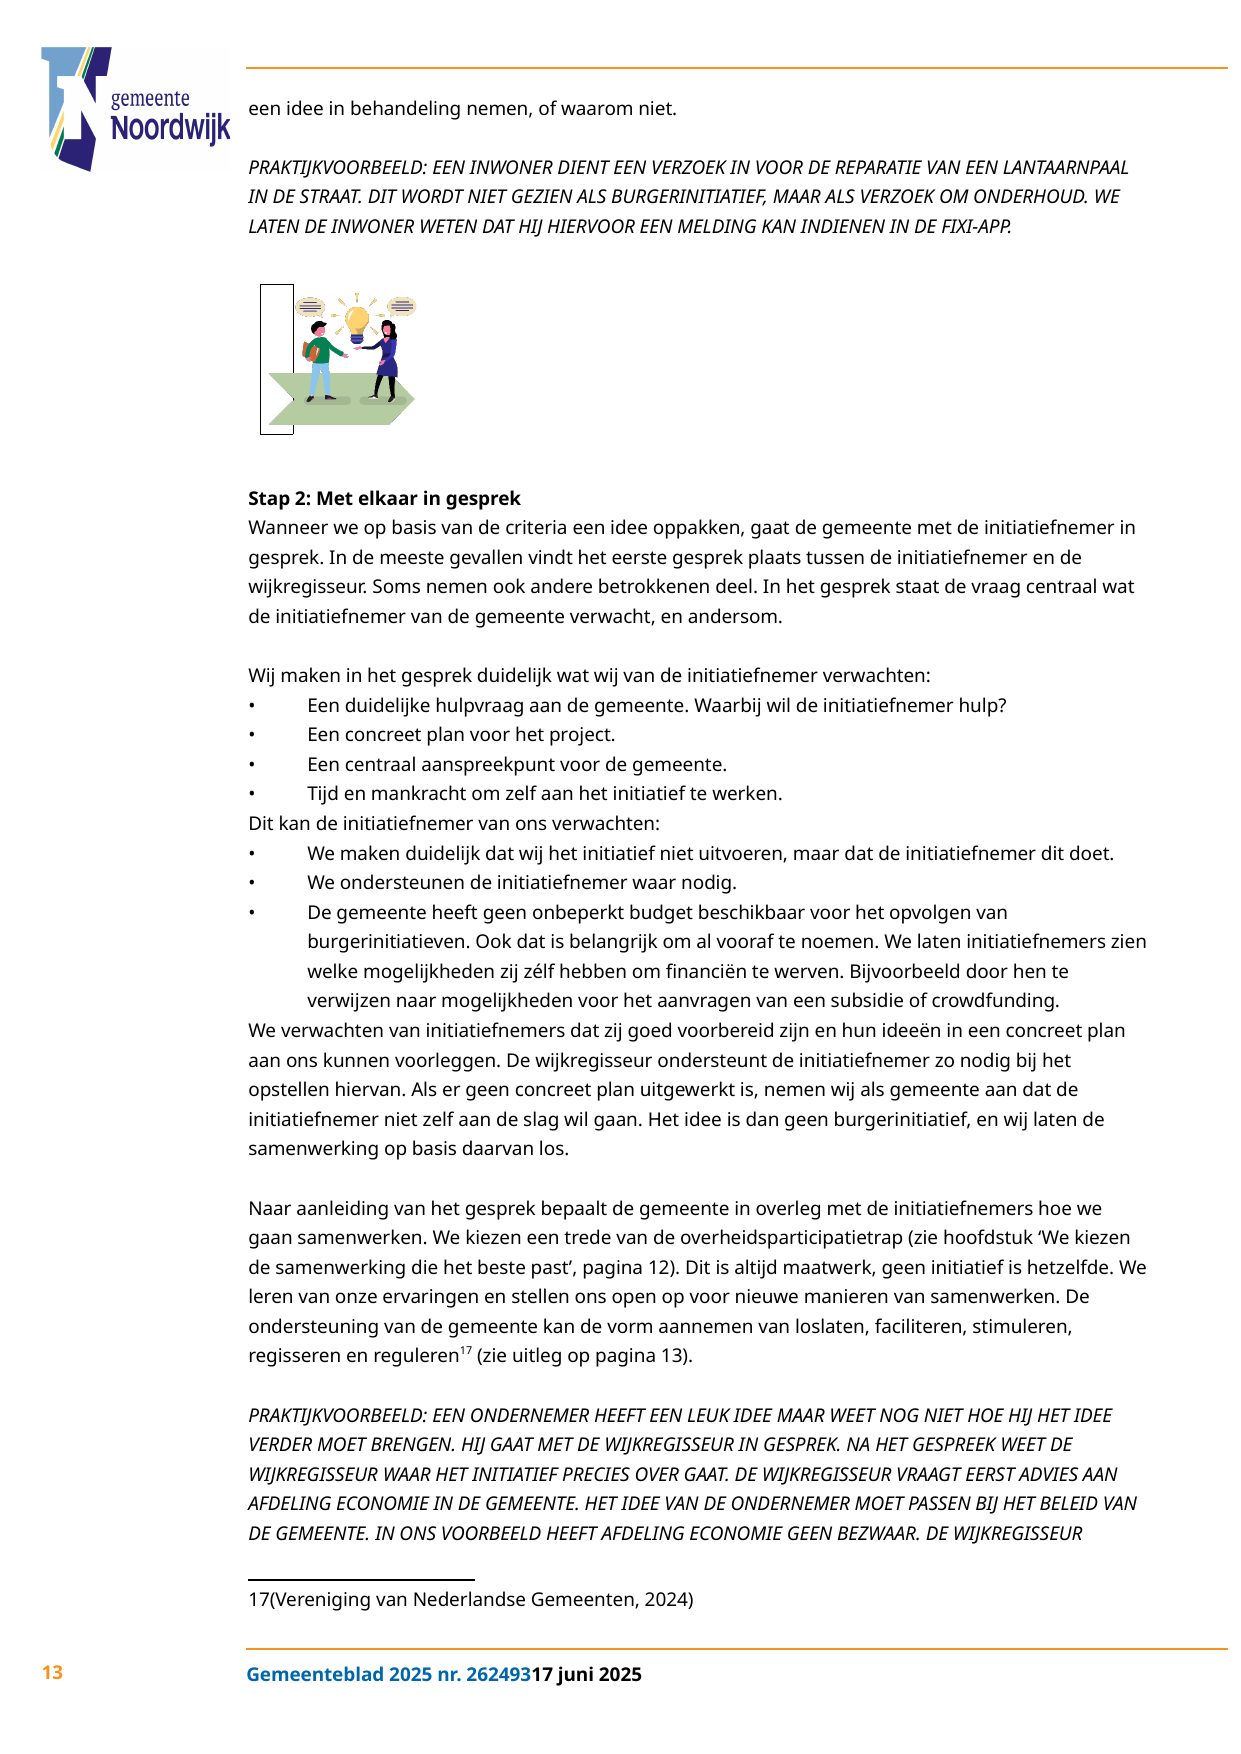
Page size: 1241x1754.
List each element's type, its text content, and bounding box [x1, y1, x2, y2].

text (Vereniging van Nederlandse Gemeenten, 2024) [248, 1586, 1152, 1612]
list Een duidelijke hulpvraag aan de gemeente. Waarbij wil de initiatiefnemer hulp? [248, 692, 1152, 717]
text een idee in behandeling nemen, of waarom niet. [248, 95, 1152, 121]
text Naar aanleiding van het gesprek bepaalt de gemeente in overleg met de initiatiefnemers hoe we gaan samenwerken. We kiezen een trede van de overheidsparticipatietrap (zie hoofdstuk ‘We kiezen de samenwerking die het beste past’, pagina 12). Dit is altijd maatwerk, geen initiatief is hetzelfde. We leren van onze ervaringen en stellen ons open op voor nieuwe manieren van samenwerken. De ondersteuning van de gemeente kan de vorm aannemen van loslaten, faciliteren, stimuleren, regisseren en reguleren (zie uitleg op pagina 13). [248, 1195, 1152, 1368]
list Tijd en mankracht om zelf aan het initiatief te werken. [248, 781, 1152, 806]
list We ondersteunen de initiatiefnemer waar nodig. [248, 869, 1152, 895]
text Dit kan de initiatiefnemer van ons verwachten: [248, 810, 1152, 836]
text Wanneer we op basis van de criteria een idee oppakken, gaat de gemeente met de initiatiefnemer in gesprek. In de meeste gevallen vindt het eerste gesprek plaats tussen de initiatiefnemer en de wijkregisseur. Soms nemen ook andere betrokkenen deel. In het gesprek staat de vraag centraal wat de initiatiefnemer van de gemeente verwacht, en andersom. [248, 514, 1152, 629]
text We verwachten van initiatiefnemers dat zij goed voorbereid zijn en hun ideeën in een concreet plan aan ons kunnen voorleggen. De wijkregisseur ondersteunt de initiatiefnemer zo nodig bij het opstellen hiervan. Als er geen concreet plan uitgewerkt is, nemen wij als gemeente aan dat de initiatiefnemer niet zelf aan de slag wil gaan. Het idee is dan geen burgerinitiatief, en wij laten de samenwerking op basis daarvan los. [248, 1017, 1152, 1161]
text PRAKTIJKVOORBEELD: EEN ONDERNEMER HEEFT EEN LEUK IDEE MAAR WEET NOG NIET HOE HIJ HET IDEE VERDER MOET BRENGEN. HIJ GAAT MET DE WIJKREGISSEUR IN GESPREK. NA HET GESPREEK WEET DE WIJKREGISSEUR WAAR HET INITIATIEF PRECIES OVER GAAT. DE WIJKREGISSEUR VRAAGT EERST ADVIES AAN AFDELING ECONOMIE IN DE GEMEENTE. HET IDEE VAN DE ONDERNEMER MOET PASSEN BIJ HET BELEID VAN DE GEMEENTE. IN ONS VOORBEELD HEEFT AFDELING ECONOMIE GEEN BEZWAAR. DE WIJKREGISSEUR [248, 1402, 1152, 1546]
picture [268, 293, 417, 425]
list Een concreet plan voor het project. [248, 721, 1152, 747]
picture [41, 47, 231, 172]
text PRAKTIJKVOORBEELD: EEN INWONER DIENT EEN VERZOEK IN VOOR DE REPARATIE VAN EEN LANTAARNPAAL IN DE STRAAT. DIT WORDT NIET GEZIEN ALS BURGERINITIATIEF, MAAR ALS VERZOEK OM ONDERHOUD. WE LATEN DE INWONER WETEN DAT HIJ HIERVOOR EEN MELDING KAN INDIENEN IN DE FIXI-APP. [248, 154, 1152, 239]
text Stap 2: Met elkaar in gesprek [248, 485, 1152, 510]
list We maken duidelijk dat wij het initiatief niet uitvoeren, maar dat de initiatiefnemer dit doet. [248, 840, 1152, 865]
list De gemeente heeft geen onbeperkt budget beschikbaar voor het opvolgen van burgerinitiatieven. Ook dat is belangrijk om al vooraf te noemen. We laten initiatiefnemers zien welke mogelijkheden zij zélf hebben om financiën te werven. Bijvoorbeeld door hen te verwijzen naar mogelijkheden voor het aanvragen van een subsidie of crowdfunding. [248, 899, 1152, 1013]
text Wij maken in het gesprek duidelijk wat wij van de initiatiefnemer verwachten: [248, 662, 1152, 688]
list Een centraal aanspreekpunt voor de gemeente. [248, 751, 1152, 777]
